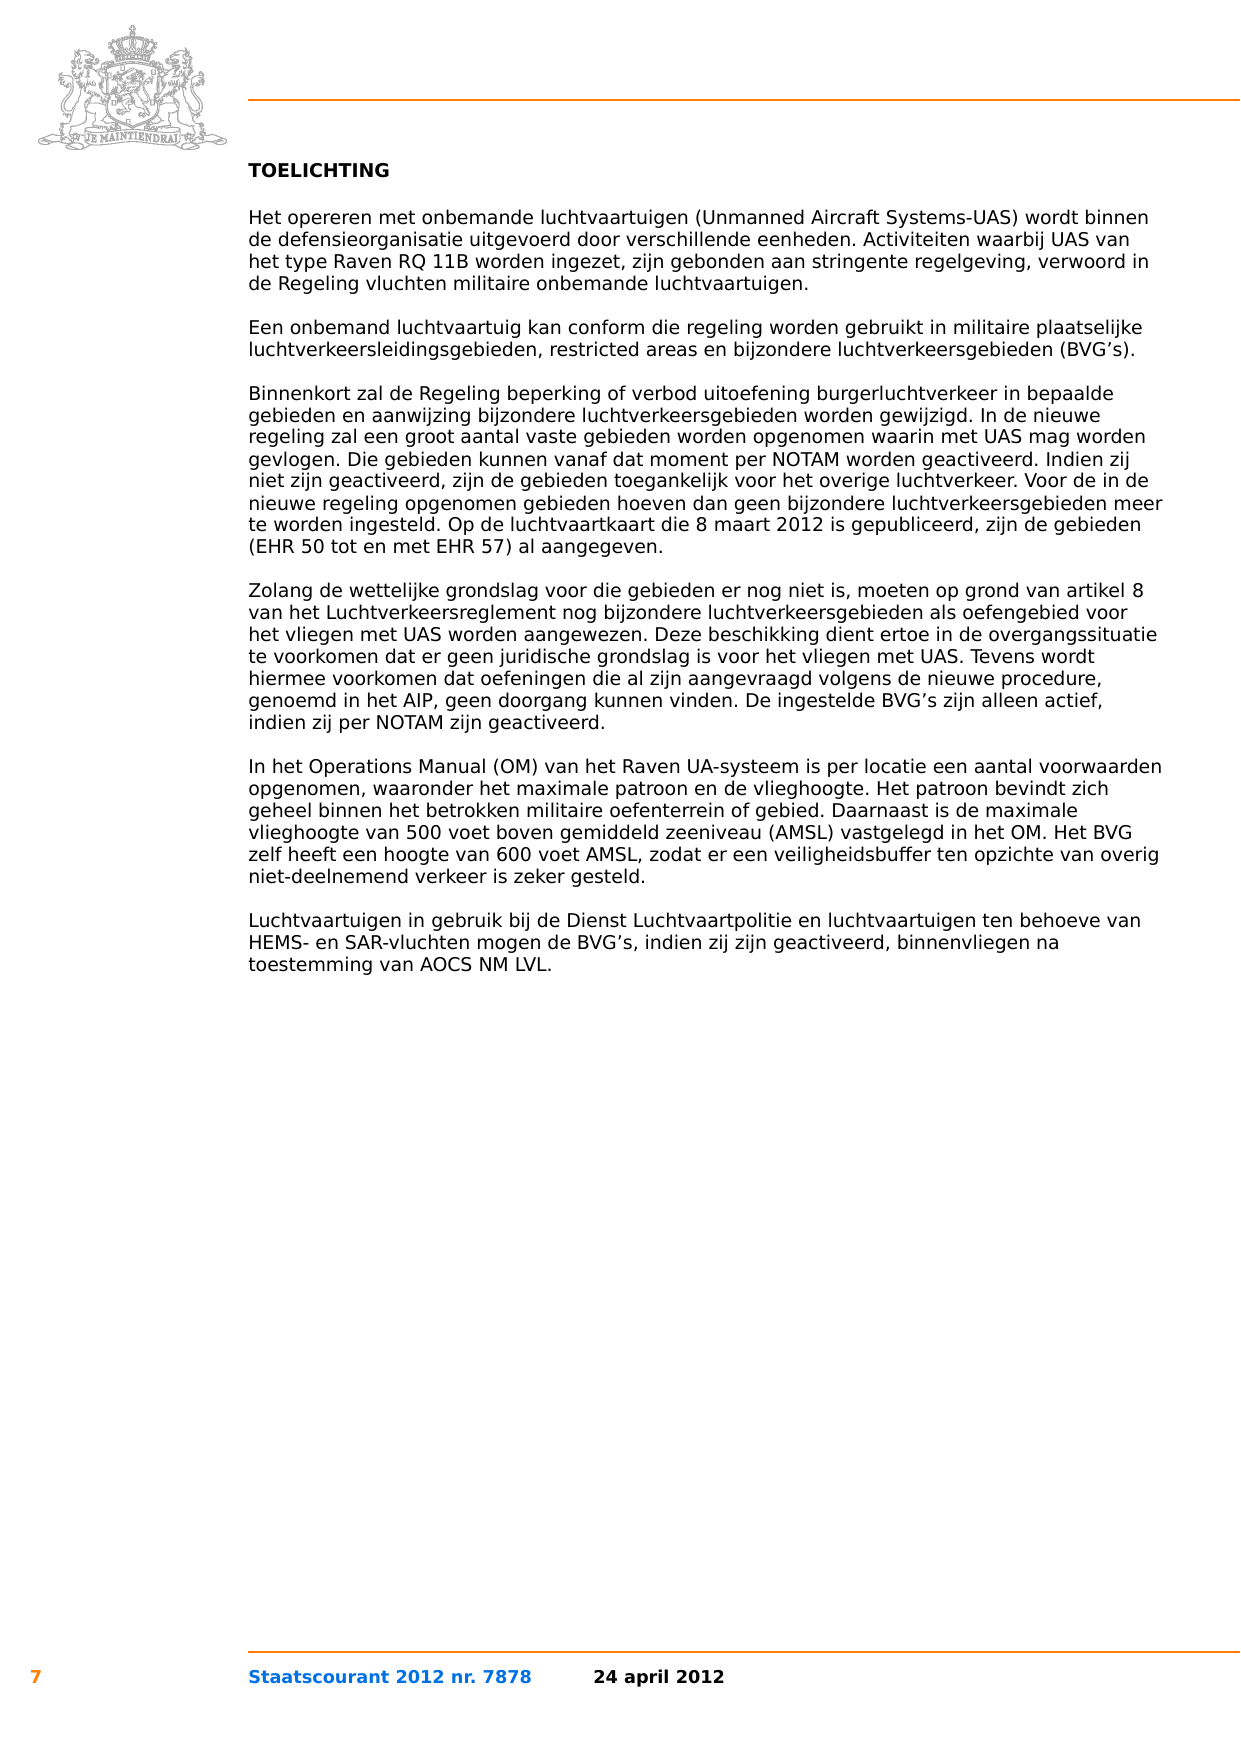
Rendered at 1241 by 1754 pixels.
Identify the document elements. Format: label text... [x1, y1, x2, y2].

subtitle TOELICHTING [248, 160, 1163, 182]
text In het Operations Manual (OM) van het Raven UA-systeem is per locatie een aantal voorwaarden opgenomen, waaronder het maximale patroon en de vlieghoogte. Het patroon bevindt zich geheel binnen het betrokken militaire oefenterrein of gebied. Daarnaast is de maximale vlieghoogte van 500 voet boven gemiddeld zeeniveau (AMSL) vastgelegd in het OM. Het BVG zelf heeft een hoogte van 600 voet AMSL, zodat er een veiligheidsbuffer ten opzichte van overig niet-deelnemend verkeer is zeker gesteld. [248, 756, 1163, 888]
text Luchtvaartuigen in gebruik bij de Dienst Luchtvaartpolitie en luchtvaartuigen ten behoeve van HEMS- en SAR-vluchten mogen de BVG’s, indien zij zijn geactiveerd, binnenvliegen na toestemming van AOCS NM LVL. [248, 910, 1163, 976]
text Het opereren met onbemande luchtvaartuigen (Unmanned Aircraft Systems-UAS) wordt binnen de defensieorganisatie uitgevoerd door verschillende eenheden. Activiteiten waarbij UAS van het type Raven RQ 11B worden ingezet, zijn gebonden aan stringente regelgeving, verwoord in de Regeling vluchten militaire onbemande luchtvaartuigen. [248, 207, 1163, 295]
text Zolang de wettelijke grondslag voor die gebieden er nog niet is, moeten op grond van artikel 8 van het Luchtverkeersreglement nog bijzondere luchtverkeersgebieden als oefengebied voor het vliegen met UAS worden aangewezen. Deze beschikking dient ertoe in de overgangssituatie te voorkomen dat er geen juridische grondslag is voor het vliegen met UAS. Tevens wordt hiermee voorkomen dat oefeningen die al zijn aangevraagd volgens de nieuwe procedure, genoemd in het AIP, geen doorgang kunnen vinden. De ingestelde BVG’s zijn alleen actief, indien zij per NOTAM zijn geactiveerd. [248, 580, 1163, 734]
picture [38, 25, 227, 150]
text Een onbemand luchtvaartuig kan conform die regeling worden gebruikt in militaire plaatselijke luchtverkeersleidingsgebieden, restricted areas en bijzondere luchtverkeersgebieden (BVG’s). [248, 317, 1163, 361]
text Binnenkort zal de Regeling beperking of verbod uitoefening burgerluchtverkeer in bepaalde gebieden en aanwijzing bijzondere luchtverkeersgebieden worden gewijzigd. In de nieuwe regeling zal een groot aantal vaste gebieden worden opgenomen waarin met UAS mag worden gevlogen. Die gebieden kunnen vanaf dat moment per NOTAM worden geactiveerd. Indien zij niet zijn geactiveerd, zijn de gebieden toegankelijk voor het overige luchtverkeer. Voor de in de nieuwe regeling opgenomen gebieden hoeven dan geen bijzondere luchtverkeersgebieden meer te worden ingesteld. Op de luchtvaartkaart die 8 maart 2012 is gepubliceerd, zijn de gebieden (EHR 50 tot en met EHR 57) al aangegeven. [248, 382, 1163, 558]
